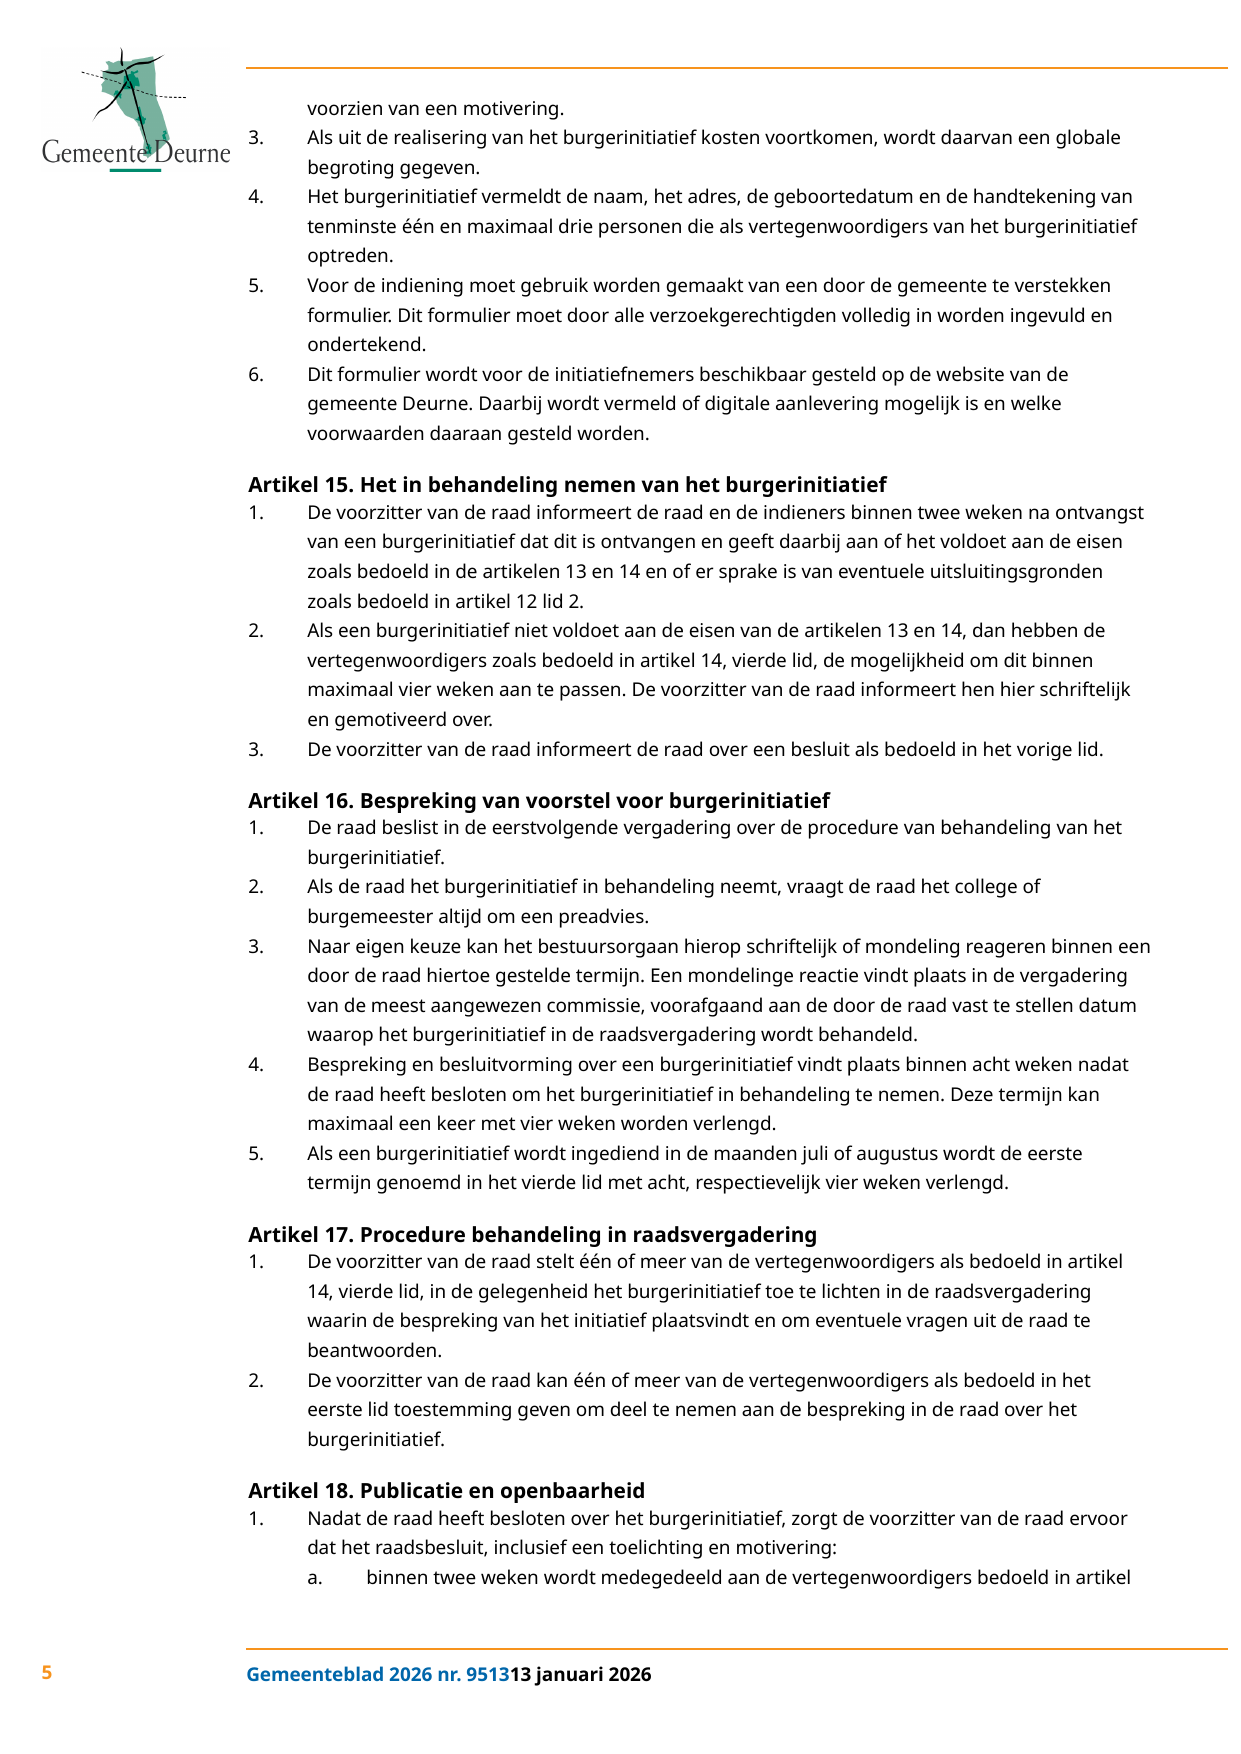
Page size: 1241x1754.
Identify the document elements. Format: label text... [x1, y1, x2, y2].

list Voor de indiening moet gebruik worden gemaakt van een door de gemeente te verstekken formulier. Dit formulier moet door alle verzoekgerechtigden volledig in worden ingevuld en ondertekend. [248, 272, 1152, 357]
text Artikel 16. Bespreking van voorstel voor burgerinitiatief [248, 786, 1152, 814]
list De voorzitter van de raad informeert de raad en de indieners binnen twee weken na ontvangst van een burgerinitiatief dat dit is ontvangen en geeft daarbij aan of het voldoet aan de eisen zoals bedoeld in de artikelen 13 en 14 en of er sprake is van eventuele uitsluitingsgronden zoals bedoeld in artikel 12 lid 2. [248, 499, 1152, 613]
list binnen twee weken wordt medegedeeld aan de vertegenwoordigers bedoeld in artikel [307, 1564, 1152, 1590]
list voorzien van een motivering. [248, 95, 1152, 121]
list Het burgerinitiatief vermeldt de naam, het adres, de geboortedatum en de handtekening van tenminste één en maximaal drie personen die als vertegenwoordigers van het burgerinitiatief optreden. [248, 183, 1152, 268]
list Naar eigen keuze kan het bestuursorgaan hierop schriftelijk of mondeling reageren binnen een door de raad hiertoe gestelde termijn. Een mondelinge reactie vindt plaats in de vergadering van de meest aangewezen commissie, voorafgaand aan de door de raad vast te stellen datum waarop het burgerinitiatief in de raadsvergadering wordt behandeld. [248, 933, 1152, 1047]
list De voorzitter van de raad stelt één of meer van de vertegenwoordigers als bedoeld in artikel 14, vierde lid, in de gelegenheid het burgerinitiatief toe te lichten in de raadsvergadering waarin de bespreking van het initiatief plaatsvindt en om eventuele vragen uit de raad te beantwoorden. [248, 1248, 1152, 1363]
list De voorzitter van de raad informeert de raad over een besluit als bedoeld in het vorige lid. [248, 736, 1152, 761]
text Artikel 17. Procedure behandeling in raadsvergadering [248, 1220, 1152, 1248]
list Bespreking en besluitvorming over een burgerinitiatief vindt plaats binnen acht weken nadat de raad heeft besloten om het burgerinitiatief in behandeling te nemen. Deze termijn kan maximaal een keer met vier weken worden verlengd. [248, 1051, 1152, 1136]
text Artikel 15. Het in behandeling nemen van het burgerinitiatief [248, 471, 1152, 499]
list De voorzitter van de raad kan één of meer van de vertegenwoordigers als bedoeld in het eerste lid toestemming geven om deel te nemen aan de bespreking in de raad over het burgerinitiatief. [248, 1367, 1152, 1452]
list Nadat de raad heeft besloten over het burgerinitiatief, zorgt de voorzitter van de raad ervoor dat het raadsbesluit, inclusief een toelichting en motivering: [248, 1505, 1152, 1560]
list Als een burgerinitiatief wordt ingediend in de maanden juli of augustus wordt de eerste termijn genoemd in het vierde lid met acht, respectievelijk vier weken verlengd. [248, 1140, 1152, 1195]
list Als een burgerinitiatief niet voldoet aan de eisen van de artikelen 13 en 14, dan hebben de vertegenwoordigers zoals bedoeld in artikel 14, vierde lid, de mogelijkheid om dit binnen maximaal vier weken aan te passen. De voorzitter van de raad informeert hen hier schriftelijk en gemotiveerd over. [248, 617, 1152, 732]
list Dit formulier wordt voor de initiatiefnemers beschikbaar gesteld op de website van de gemeente Deurne. Daarbij wordt vermeld of digitale aanlevering mogelijk is en welke voorwaarden daaraan gesteld worden. [248, 361, 1152, 446]
picture [41, 47, 231, 172]
list Als de raad het burgerinitiatief in behandeling neemt, vraagt de raad het college of burgemeester altijd om een preadvies. [248, 874, 1152, 929]
list De raad beslist in de eerstvolgende vergadering over de procedure van behandeling van het burgerinitiatief. [248, 814, 1152, 870]
text Artikel 18. Publicatie en openbaarheid [248, 1476, 1152, 1505]
list Als uit de realisering van het burgerinitiatief kosten voortkomen, wordt daarvan een globale begroting gegeven. [248, 124, 1152, 180]
